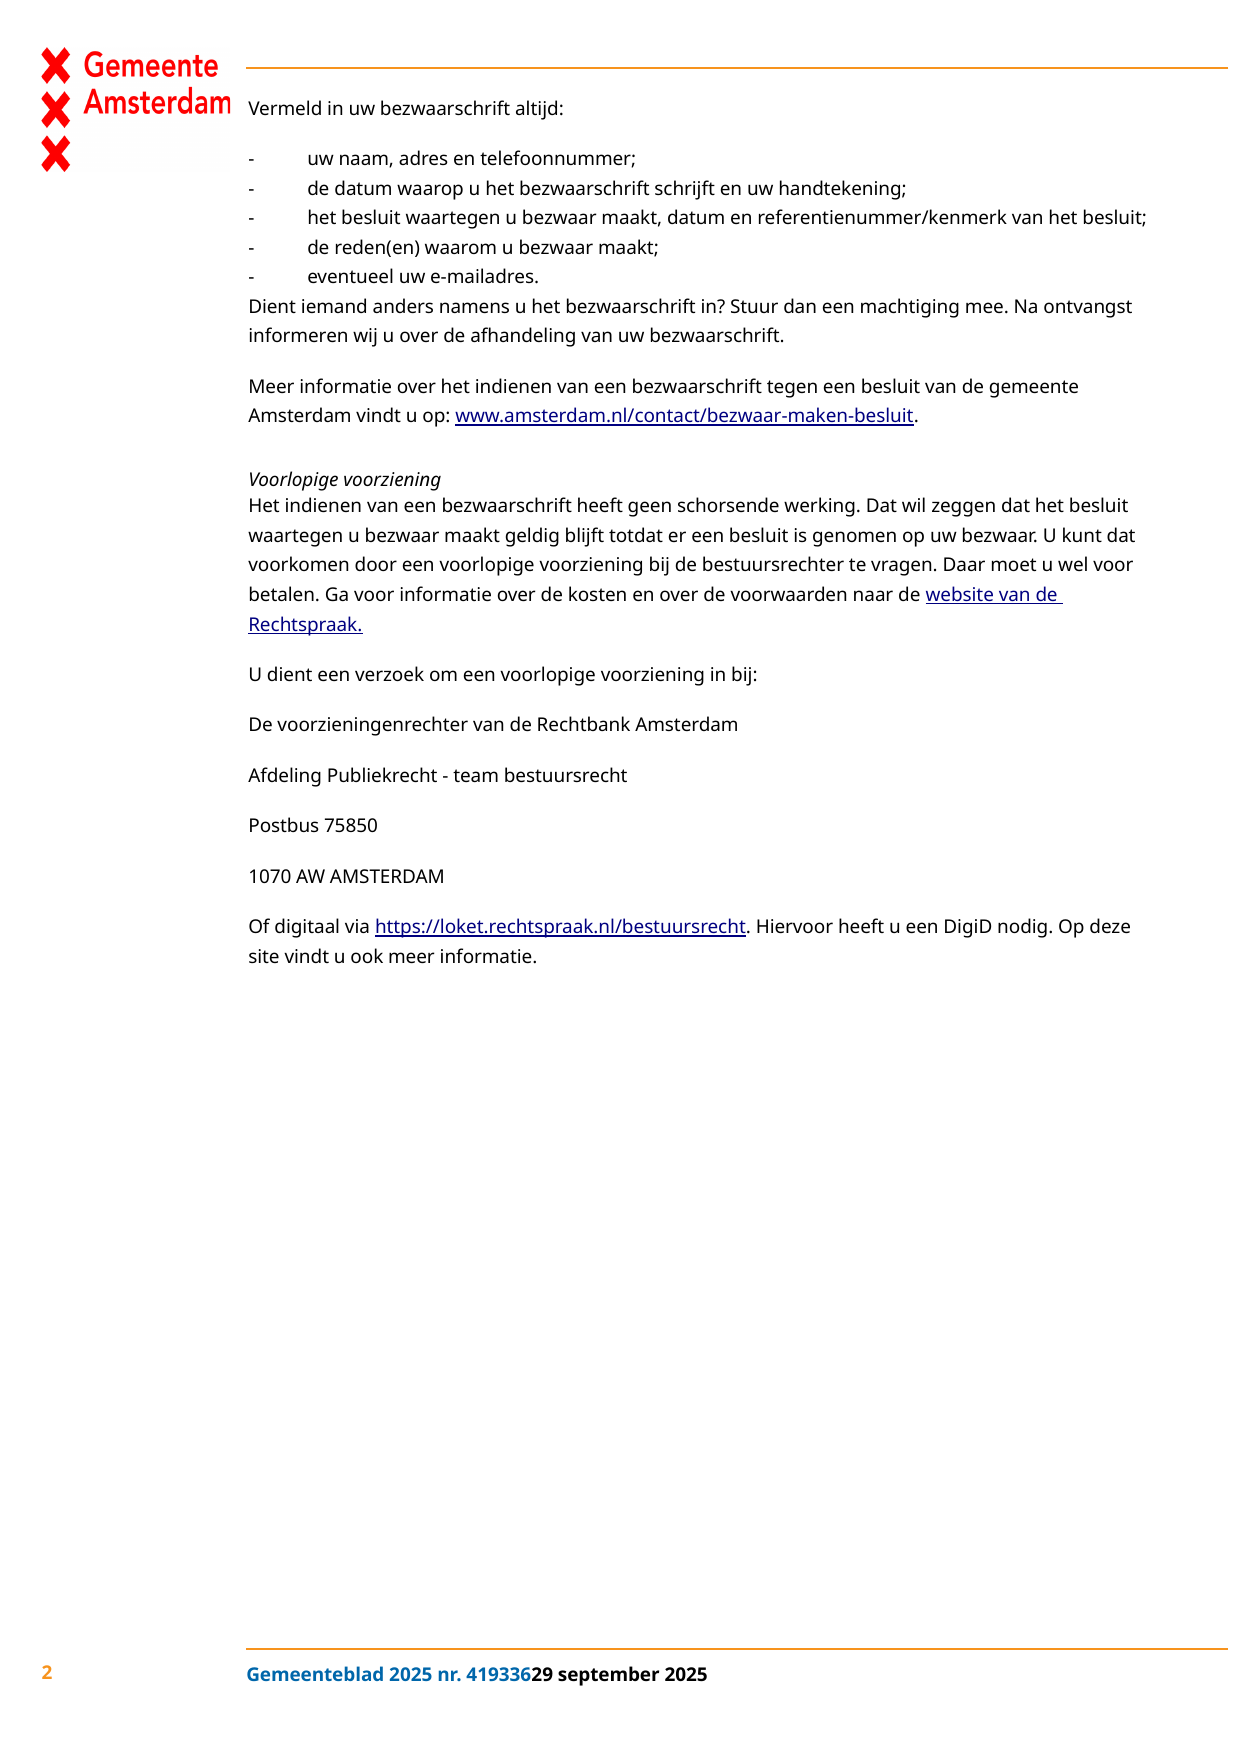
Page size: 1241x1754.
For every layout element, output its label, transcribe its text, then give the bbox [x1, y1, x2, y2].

text 1070 AW AMSTERDAM [248, 863, 1152, 888]
text Het indienen van een bezwaarschrift heeft geen schorsende werking. Dat wil zeggen dat het besluit waartegen u bezwaar maakt geldig blijft totdat er een besluit is genomen op uw bezwaar. U kunt dat voorkomen door een voorlopige voorziening bij de bestuursrechter te vragen. Daar moet u wel voor betalen. Ga voor informatie over de kosten en over de voorwaarden naar de website van de Rechtspraak. [248, 492, 1152, 636]
text Vermeld in uw bezwaarschrift altijd: [248, 95, 1152, 121]
text Of digitaal via https://loket.rechtspraak.nl/bestuursrecht. Hiervoor heeft u een DigiD nodig. Op deze site vindt u ook meer informatie. [248, 913, 1152, 968]
list eventueel uw e-mailadres. [248, 263, 1152, 289]
picture [41, 47, 231, 172]
text Postbus 75850 [248, 812, 1152, 838]
list het besluit waartegen u bezwaar maakt, datum en referentienummer/kenmerk van het besluit; [248, 204, 1152, 230]
text De voorzieningenrechter van de Rechtbank Amsterdam [248, 712, 1152, 737]
text Afdeling Publiekrecht - team bestuursrecht [248, 762, 1152, 788]
text Voorlopige voorziening [248, 467, 1152, 492]
text Dient iemand anders namens u het bezwaarschrift in? Stuur dan een machtiging mee. Na ontvangst informeren wij u over de afhandeling van uw bezwaarschrift. [248, 293, 1152, 348]
list uw naam, adres en telefoonnummer; [248, 145, 1152, 171]
text Meer informatie over het indienen van een bezwaarschrift tegen een besluit van de gemeente Amsterdam vindt u op: www.amsterdam.nl/contact/bezwaar-maken-besluit. [248, 373, 1152, 428]
list de datum waarop u het bezwaarschrift schrijft en uw handtekening; [248, 175, 1152, 201]
list de reden(en) waarom u bezwaar maakt; [248, 234, 1152, 260]
text U dient een verzoek om een voorlopige voorziening in bij: [248, 661, 1152, 687]
